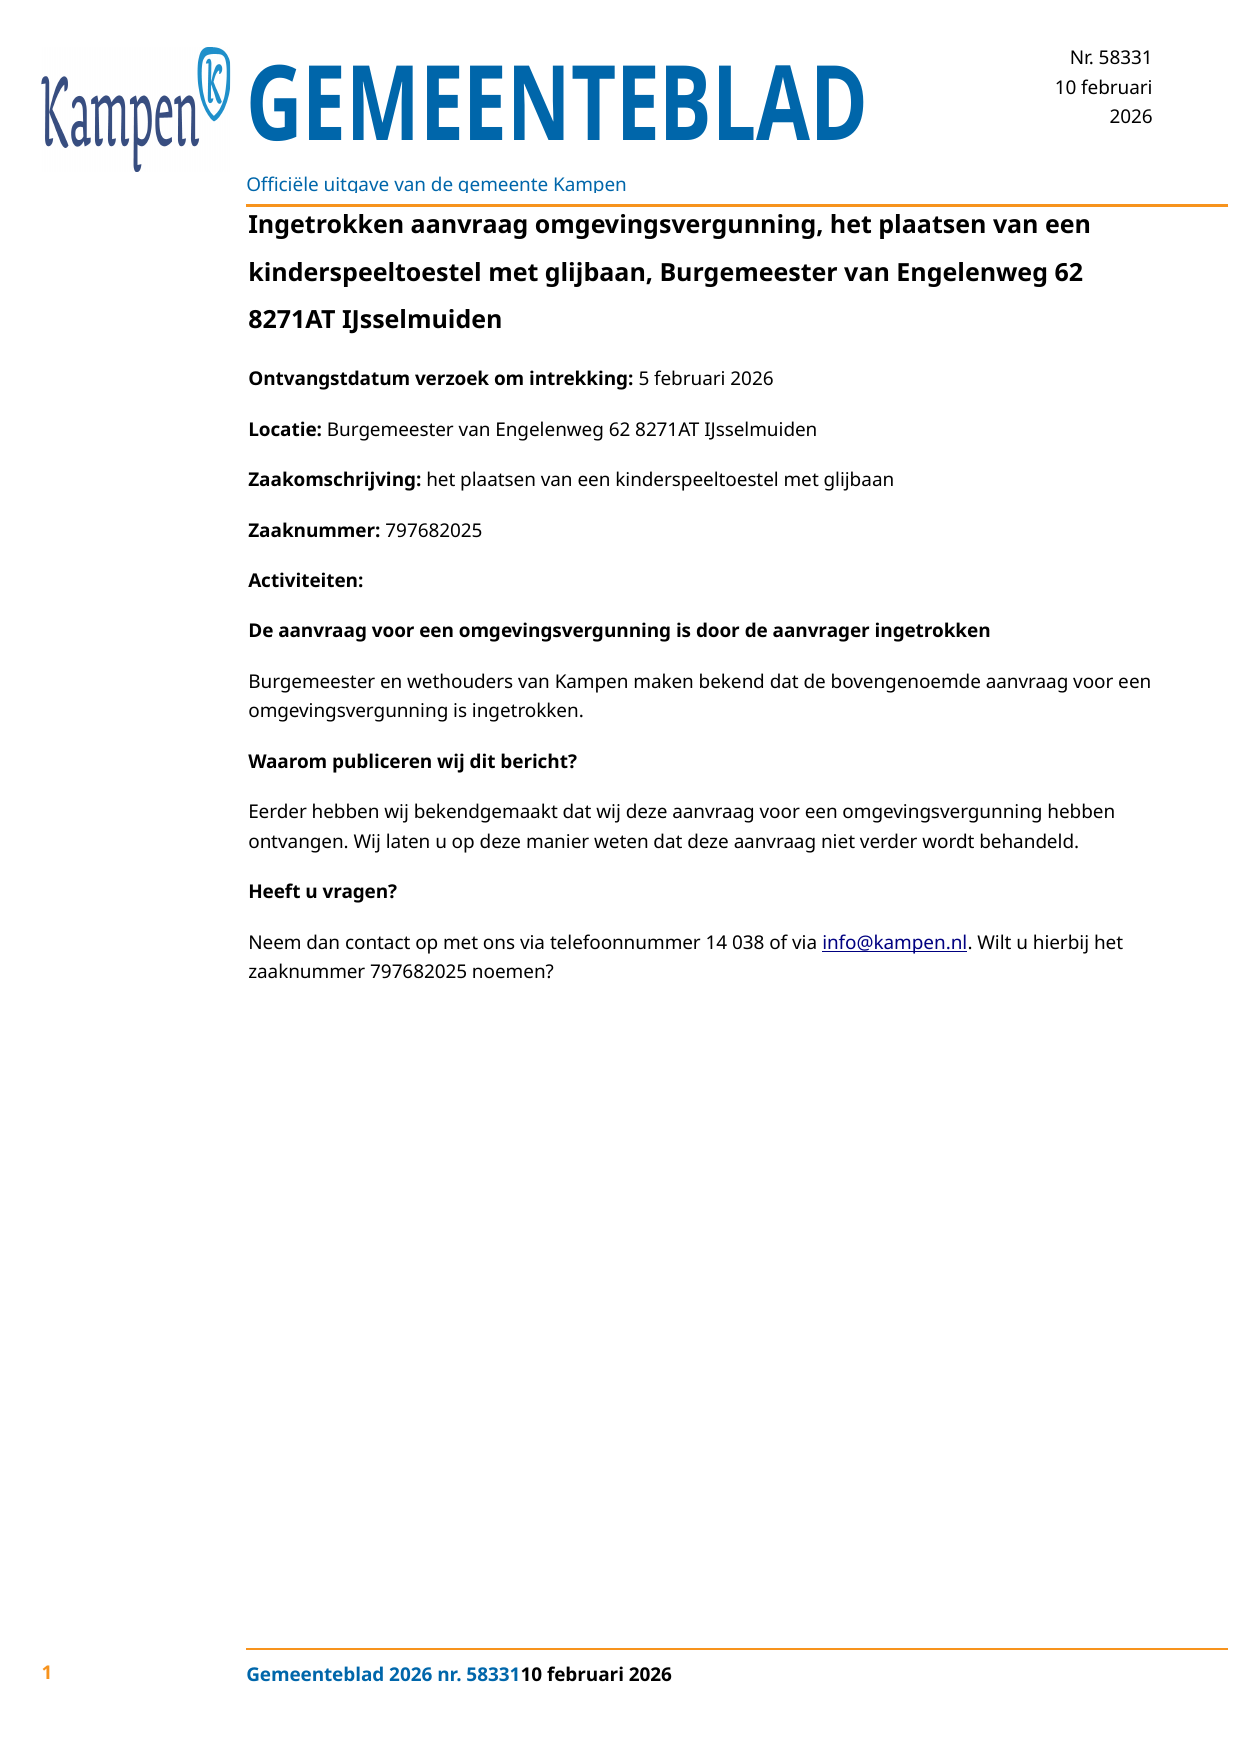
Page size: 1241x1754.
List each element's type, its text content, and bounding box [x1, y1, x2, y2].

text Waarom publiceren wij dit bericht? [248, 748, 1152, 774]
text Zaakomschrijving: het plaatsen van een kinderspeeltoestel met glijbaan [248, 466, 1152, 492]
text Burgemeester en wethouders van Kampen maken bekend dat de bovengenoemde aanvraag voor een omgevingsvergunning is ingetrokken. [248, 668, 1152, 723]
text De aanvraag voor een omgevingsvergunning is door de aanvrager ingetrokken [248, 618, 1152, 643]
text Ontvangstdatum verzoek om intrekking: 5 februari 2026 [248, 366, 1152, 391]
text Activiteiten: [248, 567, 1152, 593]
text Ingetrokken aanvraag omgevingsvergunning, het plaatsen van een kinderspeeltoestel met glijbaan, Burgemeester van Engelenweg 62 8271AT IJsselmuiden [248, 207, 1152, 336]
text Heeft u vragen? [248, 878, 1152, 904]
picture [41, 47, 231, 172]
text Neem dan contact op met ons via telefoonnummer 14 038 of via info@kampen.nl. Wilt u hierbij het zaaknummer 797682025 noemen? [248, 929, 1152, 984]
text Zaaknummer: 797682025 [248, 517, 1152, 542]
text Eerder hebben wij bekendgemaakt dat wij deze aanvraag voor een omgevingsvergunning hebben ontvangen. Wij laten u op deze manier weten dat deze aanvraag niet verder wordt behandeld. [248, 798, 1152, 854]
text Locatie: Burgemeester van Engelenweg 62 8271AT IJsselmuiden [248, 416, 1152, 442]
